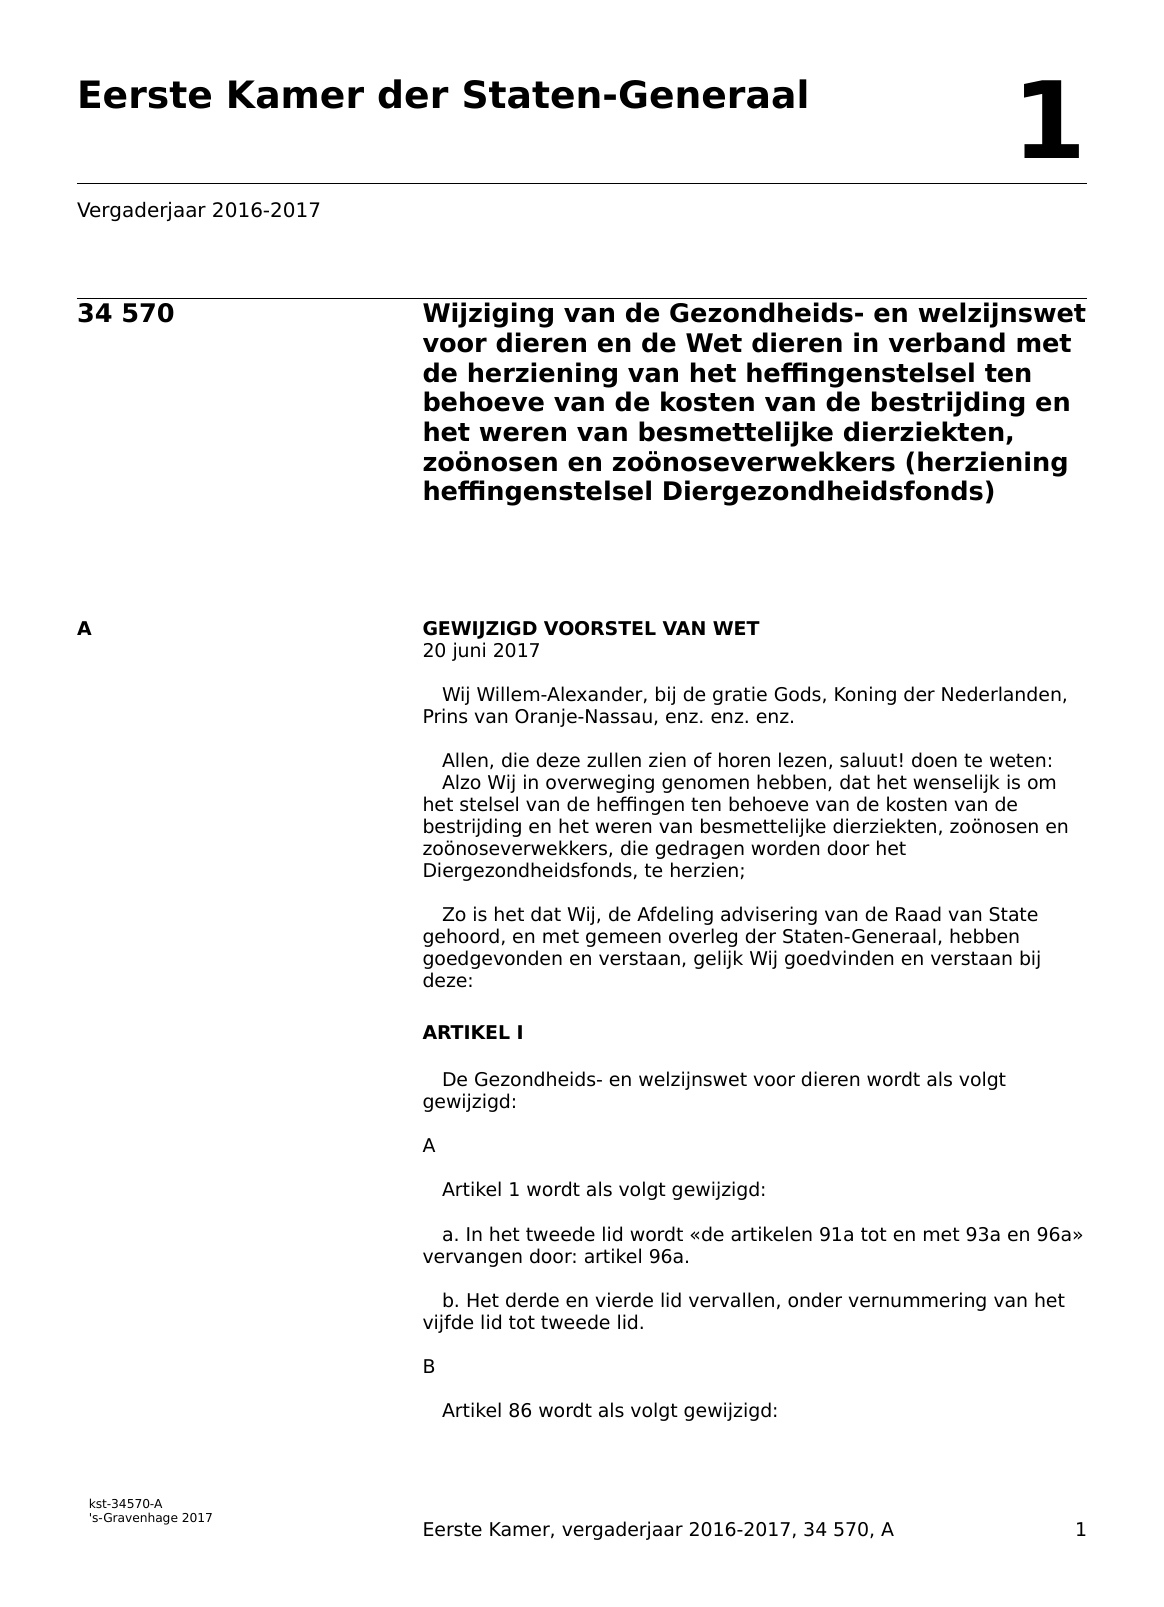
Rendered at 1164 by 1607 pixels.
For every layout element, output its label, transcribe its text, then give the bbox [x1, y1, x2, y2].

text Alzo Wij in overweging genomen hebben, dat het wenselijk is om het stelsel van de heffingen ten behoeve van de kosten van de bestrijding en het weren van besmettelijke dierziekten, zoönosen en zoönoseverwekkers, die gedragen worden door het Diergezondheidsfonds, te herzien; [422, 772, 1087, 882]
table_header Eerste Kamer der Staten-Generaal [77, 59, 886, 183]
text De Gezondheids- en welzijnswet voor dieren wordt als volgt gewijzigd: [422, 1069, 1087, 1113]
text B [422, 1356, 1087, 1378]
text kst-34570-A [88, 1497, 323, 1511]
text 20 juni 2017 [422, 640, 1087, 662]
subtitle 34 570 Wijziging van de Gezondheids- en welzijnswet voor dieren en de Wet dieren in verband met de herziening van het heffingenstelsel ten behoeve van de kosten van de bestrijding en het weren van besmettelijke dierziekten, zoönosen en zoönoseverwekkers (herziening heffingenstelsel Diergezondheidsfonds) [77, 299, 1087, 507]
text Artikel 1 wordt als volgt gewijzigd: [422, 1179, 1087, 1201]
text A [422, 1135, 1087, 1157]
table_header 1 [886, 59, 1087, 183]
table_cell Vergaderjaar 2016-2017 [77, 184, 1087, 298]
text Allen, die deze zullen zien of horen lezen, saluut! doen te weten: [422, 750, 1087, 772]
text a. In het tweede lid wordt «de artikelen 91a tot en met 93a en 96a» vervangen door: artikel 96a. [422, 1223, 1087, 1267]
text Wij Willem-Alexander, bij de gratie Gods, Koning der Nederlanden, Prins van Oranje-Nassau, enz. enz. enz. [422, 684, 1087, 728]
text 's-Gravenhage 2017 [88, 1511, 323, 1525]
text Artikel 86 wordt als volgt gewijzigd: [422, 1400, 1087, 1422]
text Zo is het dat Wij, de Afdeling advisering van de Raad van State gehoord, en met gemeen overleg der Staten-Generaal, hebben goedgevonden en verstaan, gelijk Wij goedvinden en verstaan bij deze: [422, 904, 1087, 992]
subtitle ARTIKEL I [422, 1022, 1087, 1044]
subtitle A GEWIJZIGD VOORSTEL VAN WET [77, 618, 1087, 640]
text b. Het derde en vierde lid vervallen, onder vernummering van het vijfde lid tot tweede lid. [422, 1290, 1087, 1334]
